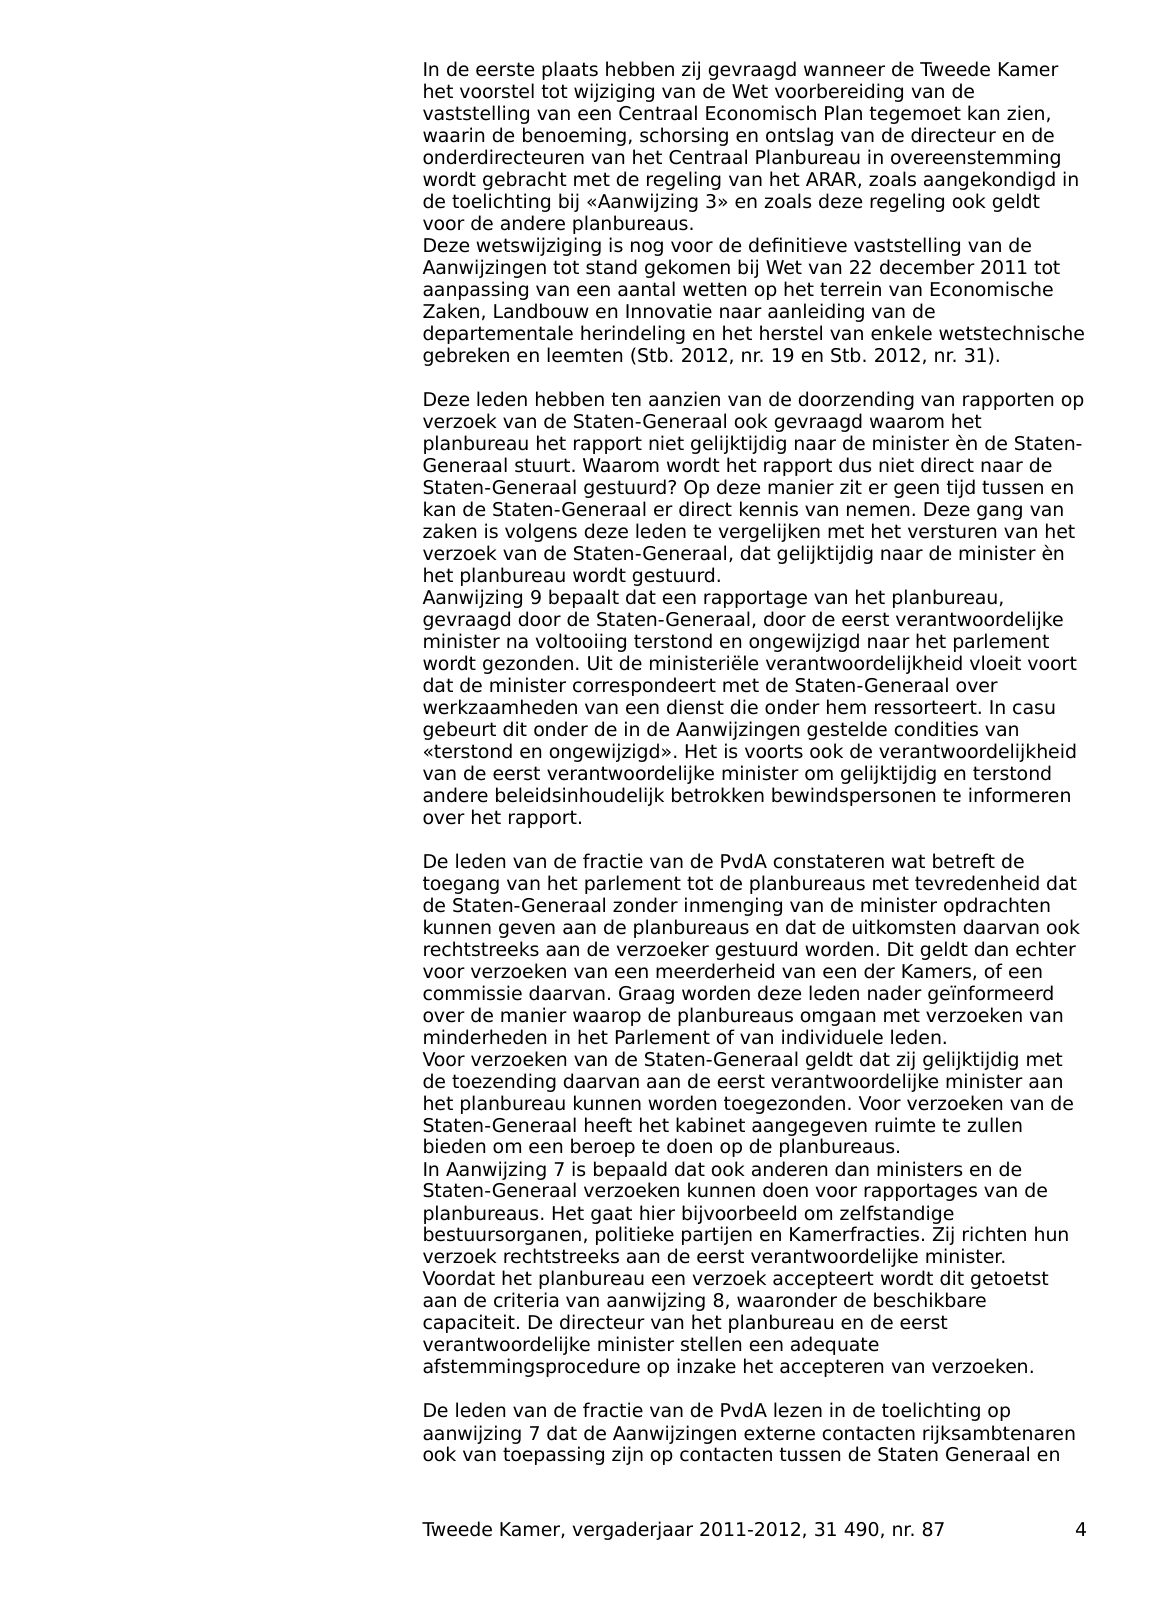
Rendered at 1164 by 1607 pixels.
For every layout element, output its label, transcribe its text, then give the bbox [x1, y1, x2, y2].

text In Aanwijzing 7 is bepaald dat ook anderen dan ministers en de Staten-Generaal verzoeken kunnen doen voor rapportages van de planbureaus. Het gaat hier bijvoorbeeld om zelfstandige bestuursorganen, politieke partijen en Kamerfracties. Zij richten hun verzoek rechtstreeks aan de eerst verantwoordelijke minister. [422, 1158, 1087, 1268]
text In de eerste plaats hebben zij gevraagd wanneer de Tweede Kamer het voorstel tot wijziging van de Wet voorbereiding van de vaststelling van een Centraal Economisch Plan tegemoet kan zien, waarin de benoeming, schorsing en ontslag van de directeur en de onderdirecteuren van het Centraal Planbureau in overeenstemming wordt gebracht met de regeling van het ARAR, zoals aangekondigd in de toelichting bij «Aanwijzing 3» en zoals deze regeling ook geldt voor de andere planbureaus. [422, 59, 1087, 235]
text Deze wetswijziging is nog voor de definitieve vaststelling van de Aanwijzingen tot stand gekomen bij Wet van 22 december 2011 tot aanpassing van een aantal wetten op het terrein van Economische Zaken, Landbouw en Innovatie naar aanleiding van de departementale herindeling en het herstel van enkele wetstechnische gebreken en leemten (Stb. 2012, nr. 19 en Stb. 2012, nr. 31). [422, 235, 1087, 367]
text De leden van de fractie van de PvdA lezen in de toelichting op aanwijzing 7 dat de Aanwijzingen externe contacten rijksambtenaren ook van toepassing zijn op contacten tussen de Staten Generaal en [422, 1400, 1087, 1466]
text Voordat het planbureau een verzoek accepteert wordt dit getoetst aan de criteria van aanwijzing 8, waaronder de beschikbare capaciteit. De directeur van het planbureau en de eerst verantwoordelijke minister stellen een adequate afstemmingsprocedure op inzake het accepteren van verzoeken. [422, 1268, 1087, 1378]
text De leden van de fractie van de PvdA constateren wat betreft de toegang van het parlement tot de planbureaus met tevredenheid dat de Staten-Generaal zonder inmenging van de minister opdrachten kunnen geven aan de planbureaus en dat de uitkomsten daarvan ook rechtstreeks aan de verzoeker gestuurd worden. Dit geldt dan echter voor verzoeken van een meerderheid van een der Kamers, of een commissie daarvan. Graag worden deze leden nader geïnformeerd over de manier waarop de planbureaus omgaan met verzoeken van minderheden in het Parlement of van individuele leden. [422, 851, 1087, 1048]
text Aanwijzing 9 bepaalt dat een rapportage van het planbureau, gevraagd door de Staten-Generaal, door de eerst verantwoordelijke minister na voltooiing terstond en ongewijzigd naar het parlement wordt gezonden. Uit de ministeriële verantwoordelijkheid vloeit voort dat de minister correspondeert met de Staten-Generaal over werkzaamheden van een dienst die onder hem ressorteert. In casu gebeurt dit onder de in de Aanwijzingen gestelde condities van «terstond en ongewijzigd». Het is voorts ook de verantwoordelijkheid van de eerst verantwoordelijke minister om gelijktijdig en terstond andere beleidsinhoudelijk betrokken bewindspersonen te informeren over het rapport. [422, 587, 1087, 828]
text Voor verzoeken van de Staten-Generaal geldt dat zij gelijktijdig met de toezending daarvan aan de eerst verantwoordelijke minister aan het planbureau kunnen worden toegezonden. Voor verzoeken van de Staten-Generaal heeft het kabinet aangegeven ruimte te zullen bieden om een beroep te doen op de planbureaus. [422, 1048, 1087, 1158]
text Deze leden hebben ten aanzien van de doorzending van rapporten op verzoek van de Staten-Generaal ook gevraagd waarom het planbureau het rapport niet gelijktijdig naar de minister èn de Staten-Generaal stuurt. Waarom wordt het rapport dus niet direct naar de Staten-Generaal gestuurd? Op deze manier zit er geen tijd tussen en kan de Staten-Generaal er direct kennis van nemen. Deze gang van zaken is volgens deze leden te vergelijken met het versturen van het verzoek van de Staten-Generaal, dat gelijktijdig naar de minister èn het planbureau wordt gestuurd. [422, 389, 1087, 587]
